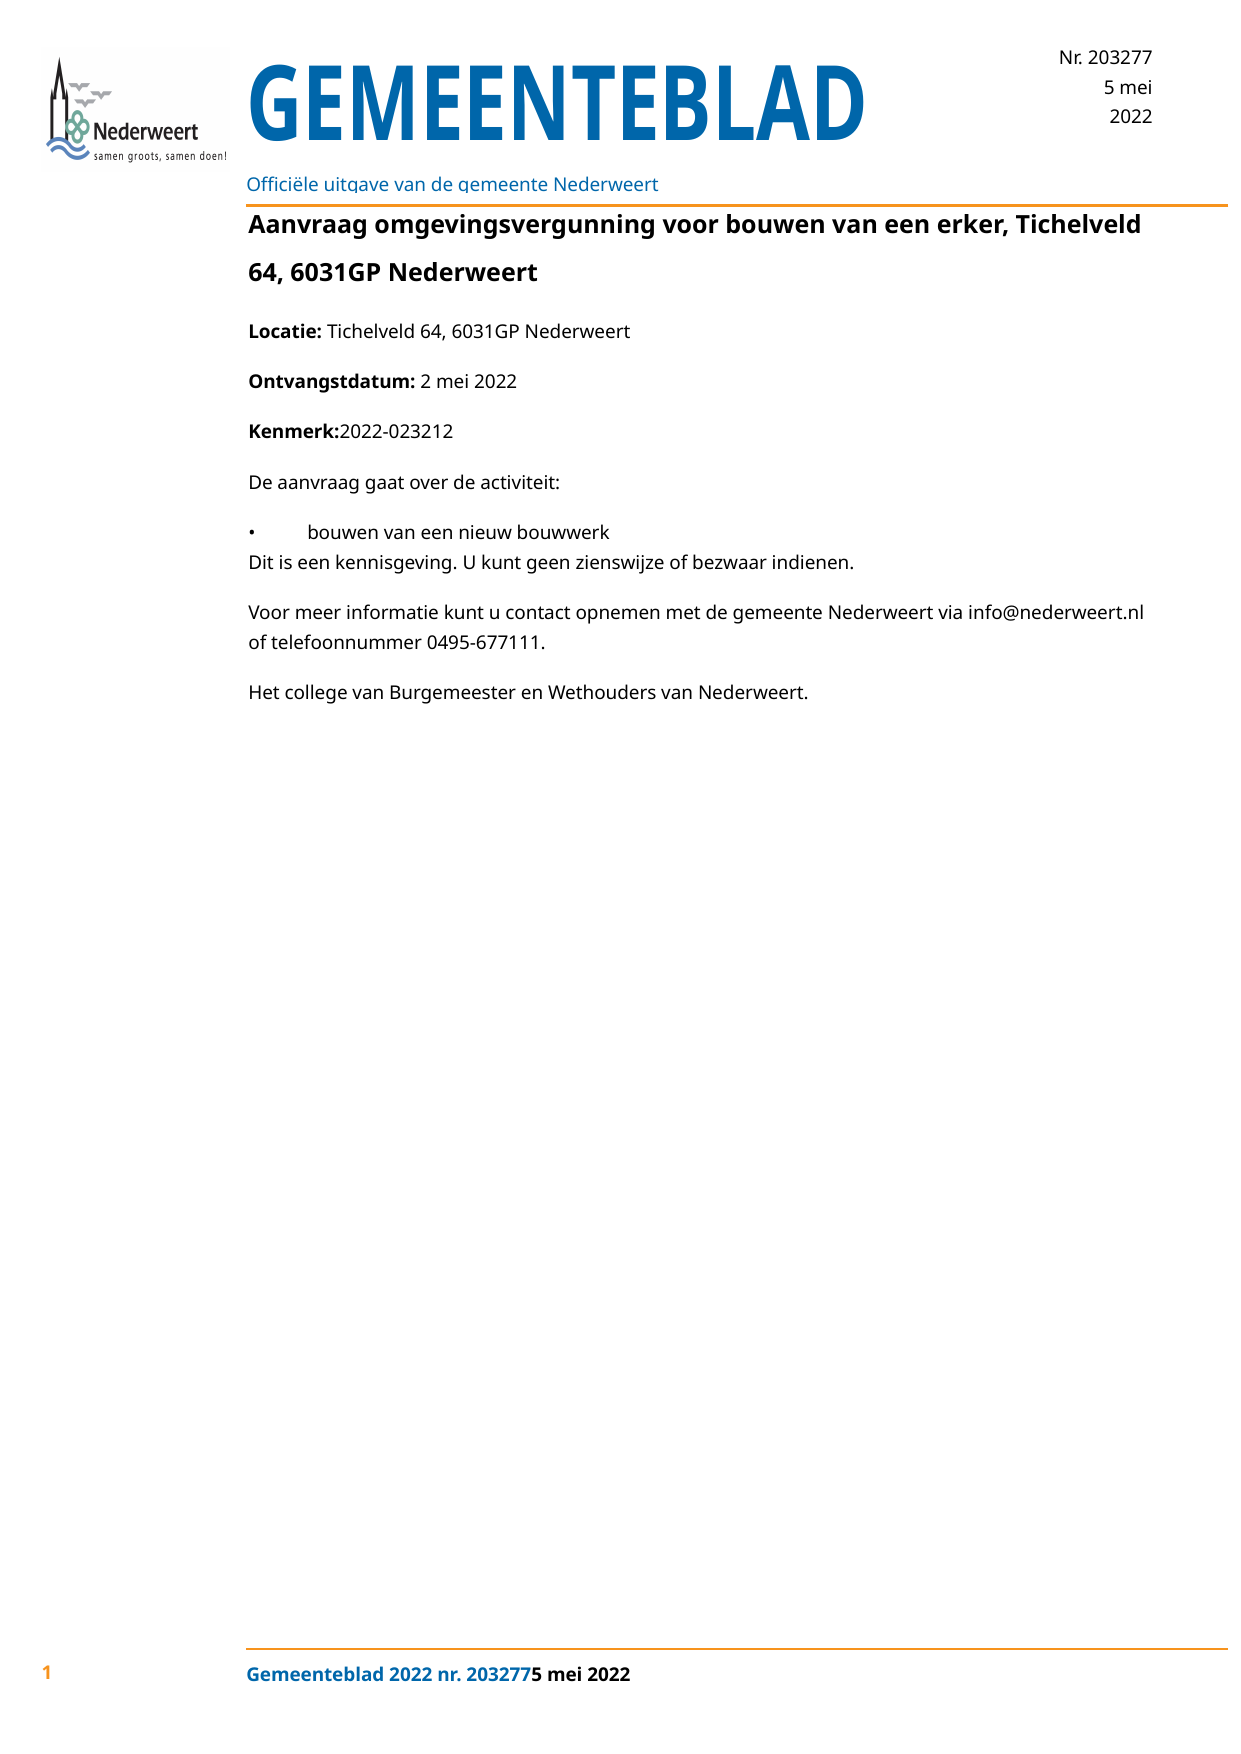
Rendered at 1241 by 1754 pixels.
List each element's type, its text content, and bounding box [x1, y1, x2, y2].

text De aanvraag gaat over de activiteit: [248, 469, 1152, 495]
text Dit is een kennisgeving. U kunt geen zienswijze of bezwaar indienen. [248, 549, 1152, 575]
text Ontvangstdatum: 2 mei 2022 [248, 368, 1152, 394]
text Voor meer informatie kunt u contact opnemen met de gemeente Nederweert via info@nederweert.nl of telefoonnummer 0495-677111. [248, 599, 1152, 655]
text Kenmerk:2022-023212 [248, 419, 1152, 444]
text Locatie: Tichelveld 64, 6031GP Nederweert [248, 318, 1152, 344]
text Aanvraag omgevingsvergunning voor bouwen van een erker, Tichelveld 64, 6031GP Nederweert [248, 207, 1152, 288]
text Het college van Burgemeester en Wethouders van Nederweert. [248, 679, 1152, 705]
list bouwen van een nieuw bouwwerk [248, 519, 1152, 545]
picture [41, 47, 231, 172]
